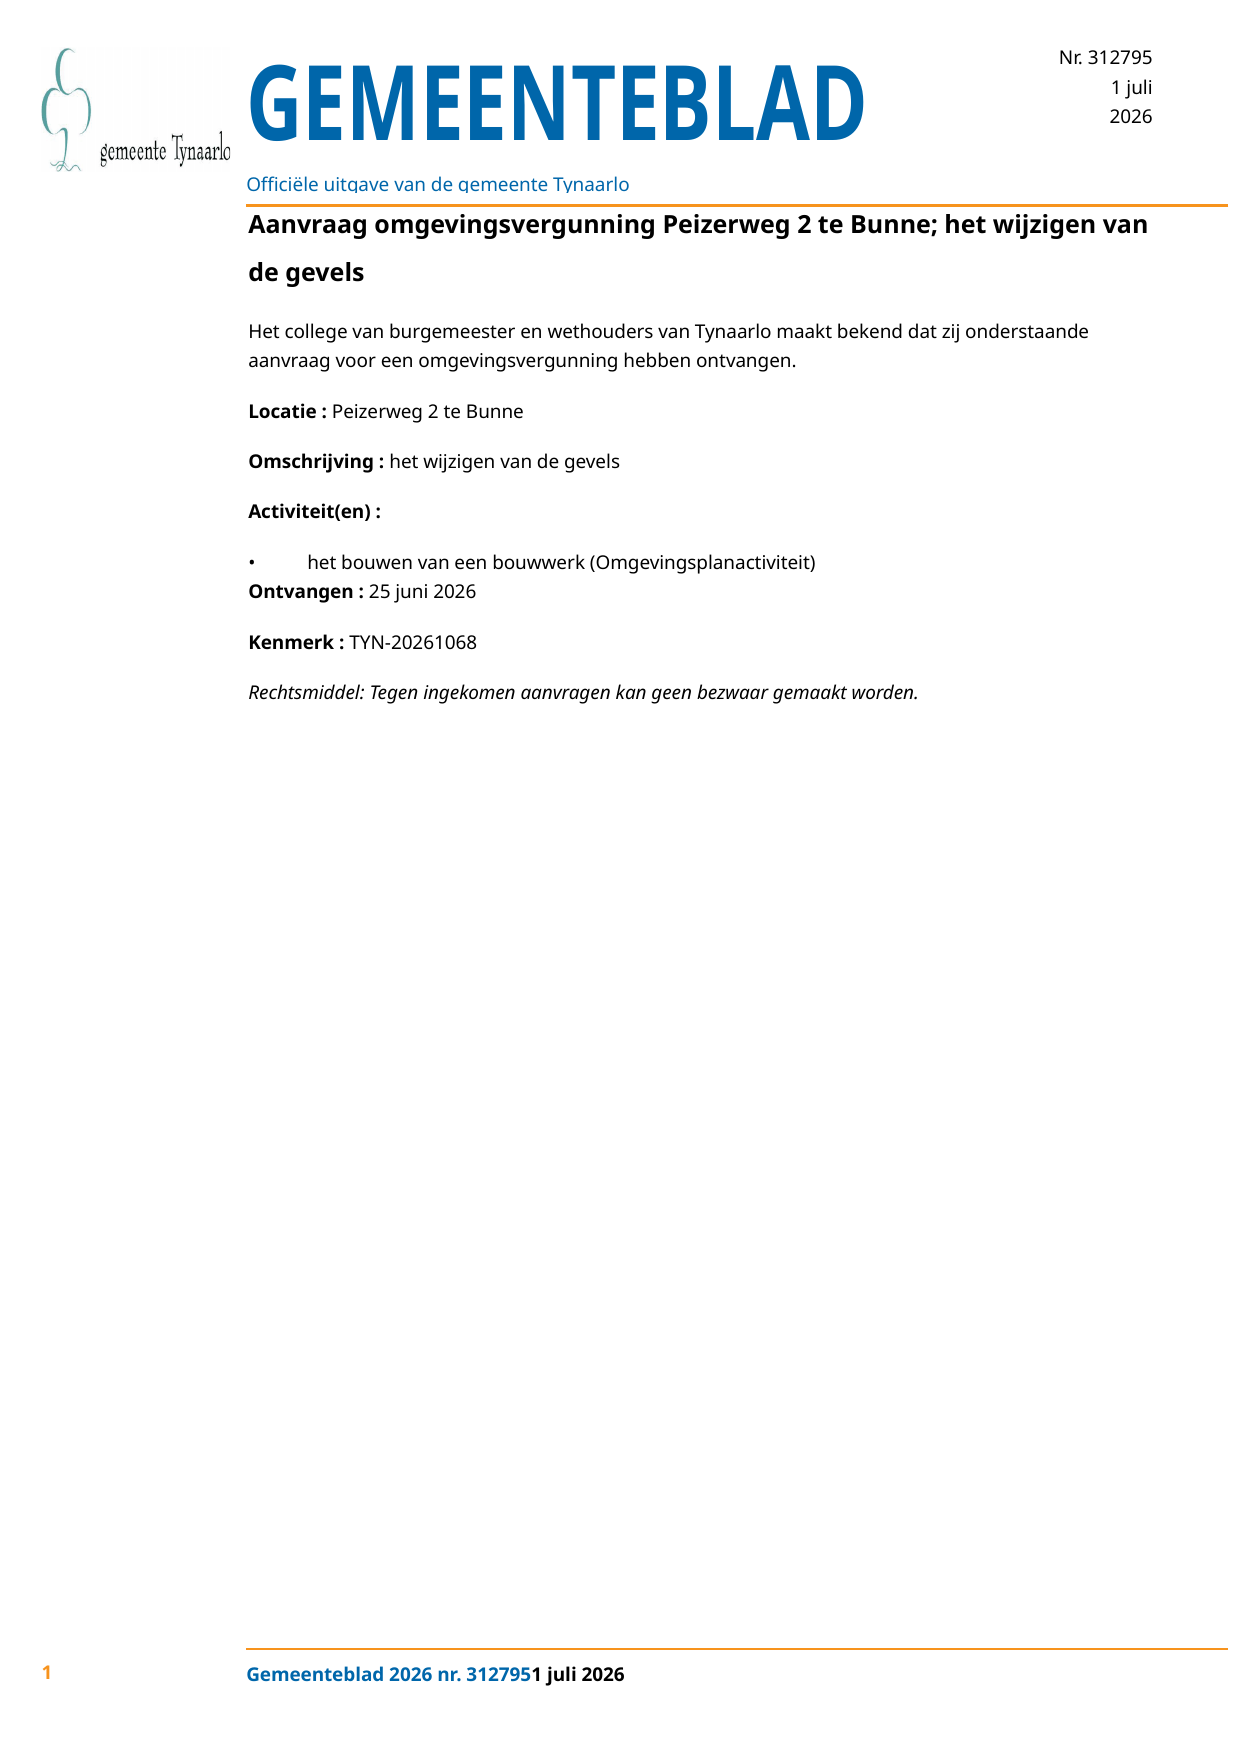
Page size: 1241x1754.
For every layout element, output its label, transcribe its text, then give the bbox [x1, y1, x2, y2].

text Activiteit(en) : [248, 499, 1152, 524]
text Het college van burgemeester en wethouders van Tynaarlo maakt bekend dat zij onderstaande aanvraag voor een omgevingsvergunning hebben ontvangen. [248, 318, 1152, 373]
text Locatie : Peizerweg 2 te Bunne [248, 398, 1152, 424]
list het bouwen van een bouwwerk (Omgevingsplanactiviteit) [248, 549, 1152, 575]
text Kenmerk : TYN-20261068 [248, 629, 1152, 655]
text Omschrijving : het wijzigen van de gevels [248, 448, 1152, 474]
text Aanvraag omgevingsvergunning Peizerweg 2 te Bunne; het wijzigen van de gevels [248, 207, 1152, 288]
text Ontvangen : 25 juni 2026 [248, 579, 1152, 604]
text Rechtsmiddel: Tegen ingekomen aanvragen kan geen bezwaar gemaakt worden. [248, 679, 1152, 705]
picture [41, 47, 231, 172]
